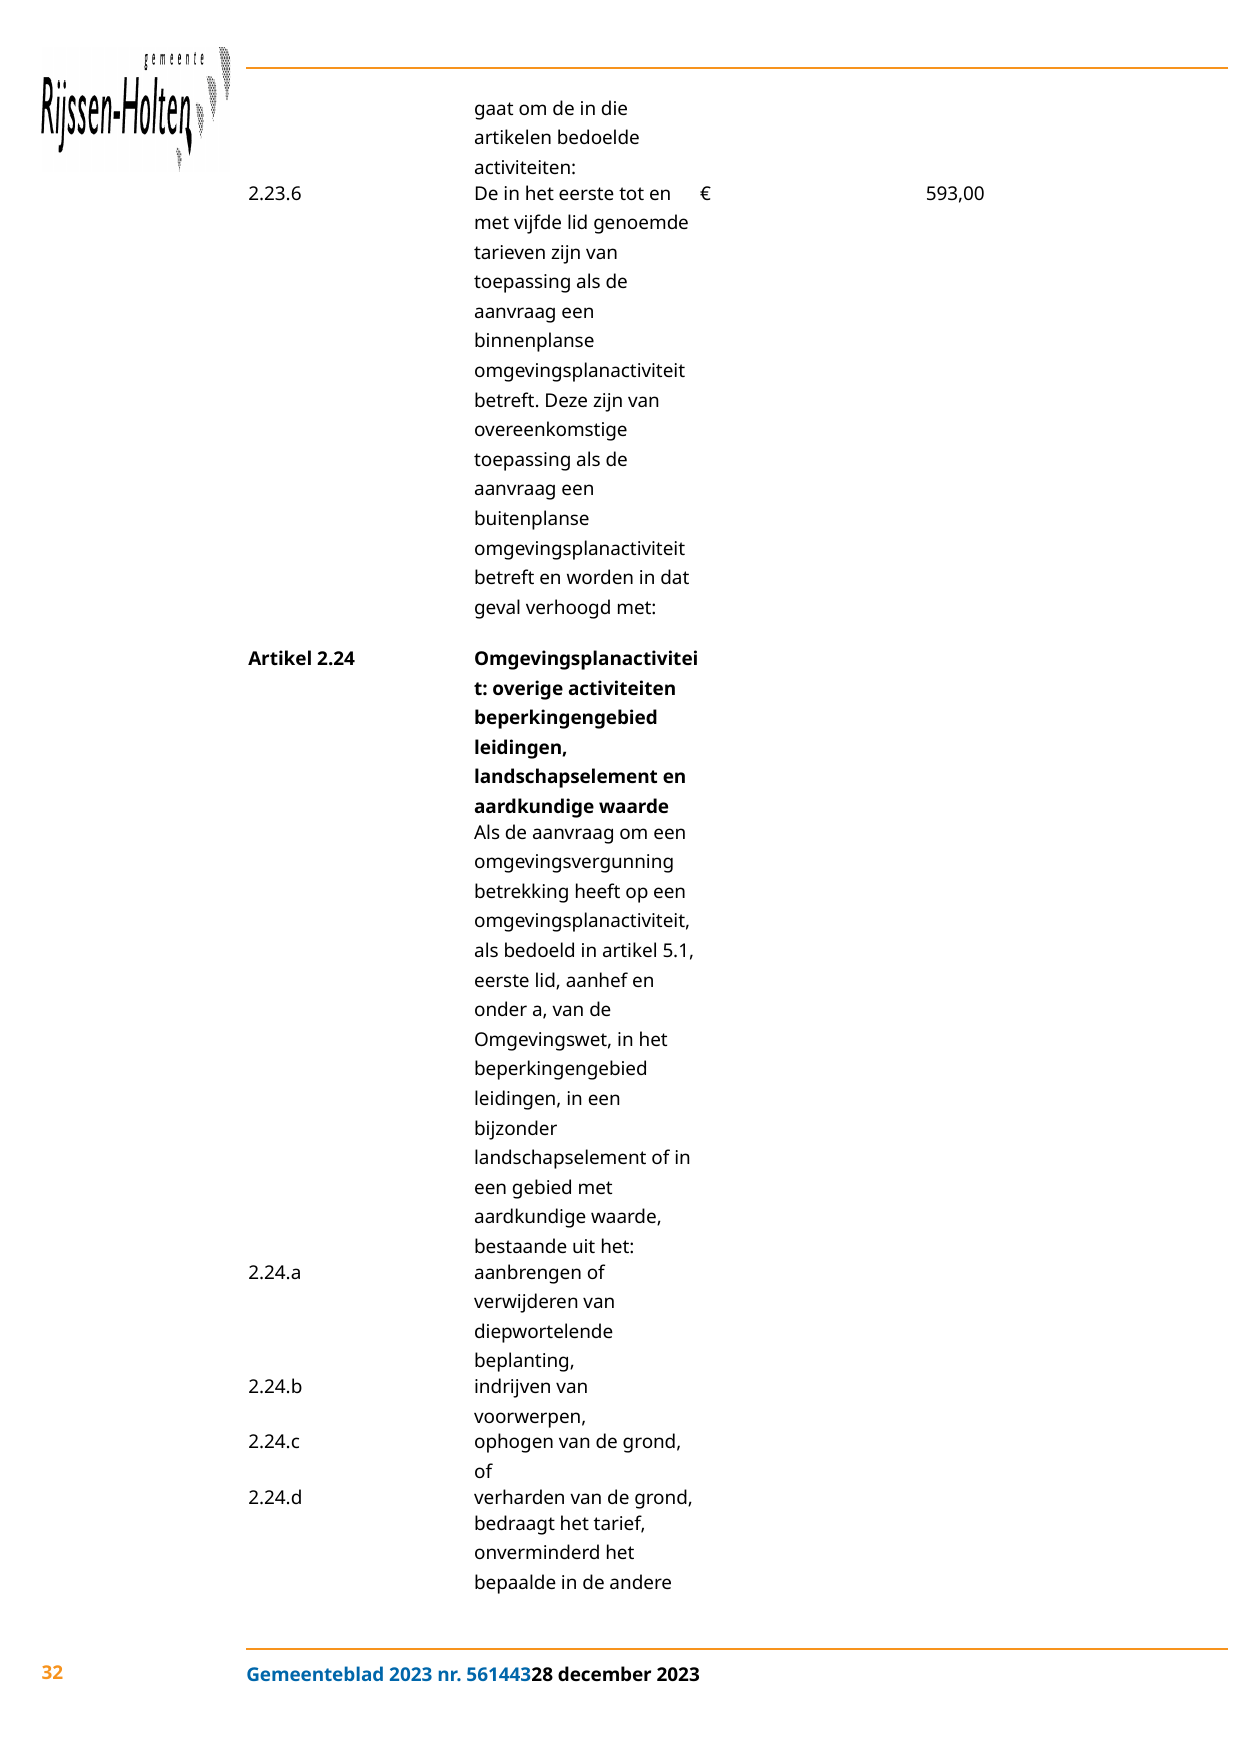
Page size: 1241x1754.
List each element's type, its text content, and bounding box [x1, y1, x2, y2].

table_cell [926, 1510, 1152, 1594]
table_cell 2.24.b [248, 1373, 474, 1429]
table_cell [926, 1373, 1152, 1429]
table_cell De in het eerste tot en met vijfde lid genoemde tarieven zijn van toepassing als de aanvraag een binnenplanse omgevingsplanactiviteit betreft. Deze zijn van overeenkomstige toepassing als de aanvraag een buitenplanse omgevingsplanactiviteit betreft en worden in dat geval verhoogd met: [474, 180, 700, 619]
table_cell Als de aanvraag om een omgevingsvergunning betrekking heeft op een omgevingsplanactiviteit, als bedoeld in artikel 5.1, eerste lid, aanhef en onder a, van de Omgevingswet, in het beperkingengebied leidingen, in een bijzonder landschapselement of in een gebied met aardkundige waarde, bestaande uit het: [474, 819, 700, 1259]
table_cell [700, 95, 926, 180]
table_cell [700, 620, 926, 645]
table_cell [926, 1484, 1152, 1510]
table_cell Omgevingsplanactiviteit: overige activiteiten beperkingengebied leidingen, landschapselement en aardkundige waarde [474, 645, 700, 819]
table_cell 593,00 [926, 180, 1152, 619]
table_cell [926, 819, 1152, 1259]
table_cell [926, 1259, 1152, 1373]
picture [41, 47, 231, 172]
table_cell [248, 620, 474, 645]
table_cell [926, 620, 1152, 645]
table_cell € [700, 180, 926, 619]
table_cell 2.23.6 [248, 180, 474, 619]
table_cell aanbrengen of verwijderen van diepwortelende beplanting, [474, 1259, 700, 1373]
table_cell indrijven van voorwerpen, [474, 1373, 700, 1429]
table_cell verharden van de grond, [474, 1484, 700, 1510]
table_cell 2.24.d [248, 1484, 474, 1510]
table_cell [474, 620, 700, 645]
table_cell ophogen van de grond, of [474, 1429, 700, 1484]
table_cell [700, 1510, 926, 1594]
table_cell [700, 1429, 926, 1484]
table_cell [248, 1510, 474, 1594]
table_cell [926, 1429, 1152, 1484]
table_cell [700, 1259, 926, 1373]
table_cell 2.24.c [248, 1429, 474, 1484]
table_cell [926, 95, 1152, 180]
table_cell Artikel 2.24 [248, 645, 474, 819]
table_cell [248, 819, 474, 1259]
table_cell gaat om de in die artikelen bedoelde activiteiten: [474, 95, 700, 180]
table_cell 2.24.a [248, 1259, 474, 1373]
table_cell [926, 645, 1152, 819]
table_cell [700, 645, 926, 819]
table_cell bedraagt het tarief, onverminderd het bepaalde in de andere [474, 1510, 700, 1594]
table_cell [700, 819, 926, 1259]
table_cell [248, 95, 474, 180]
table_cell [700, 1484, 926, 1510]
table_cell [700, 1373, 926, 1429]
